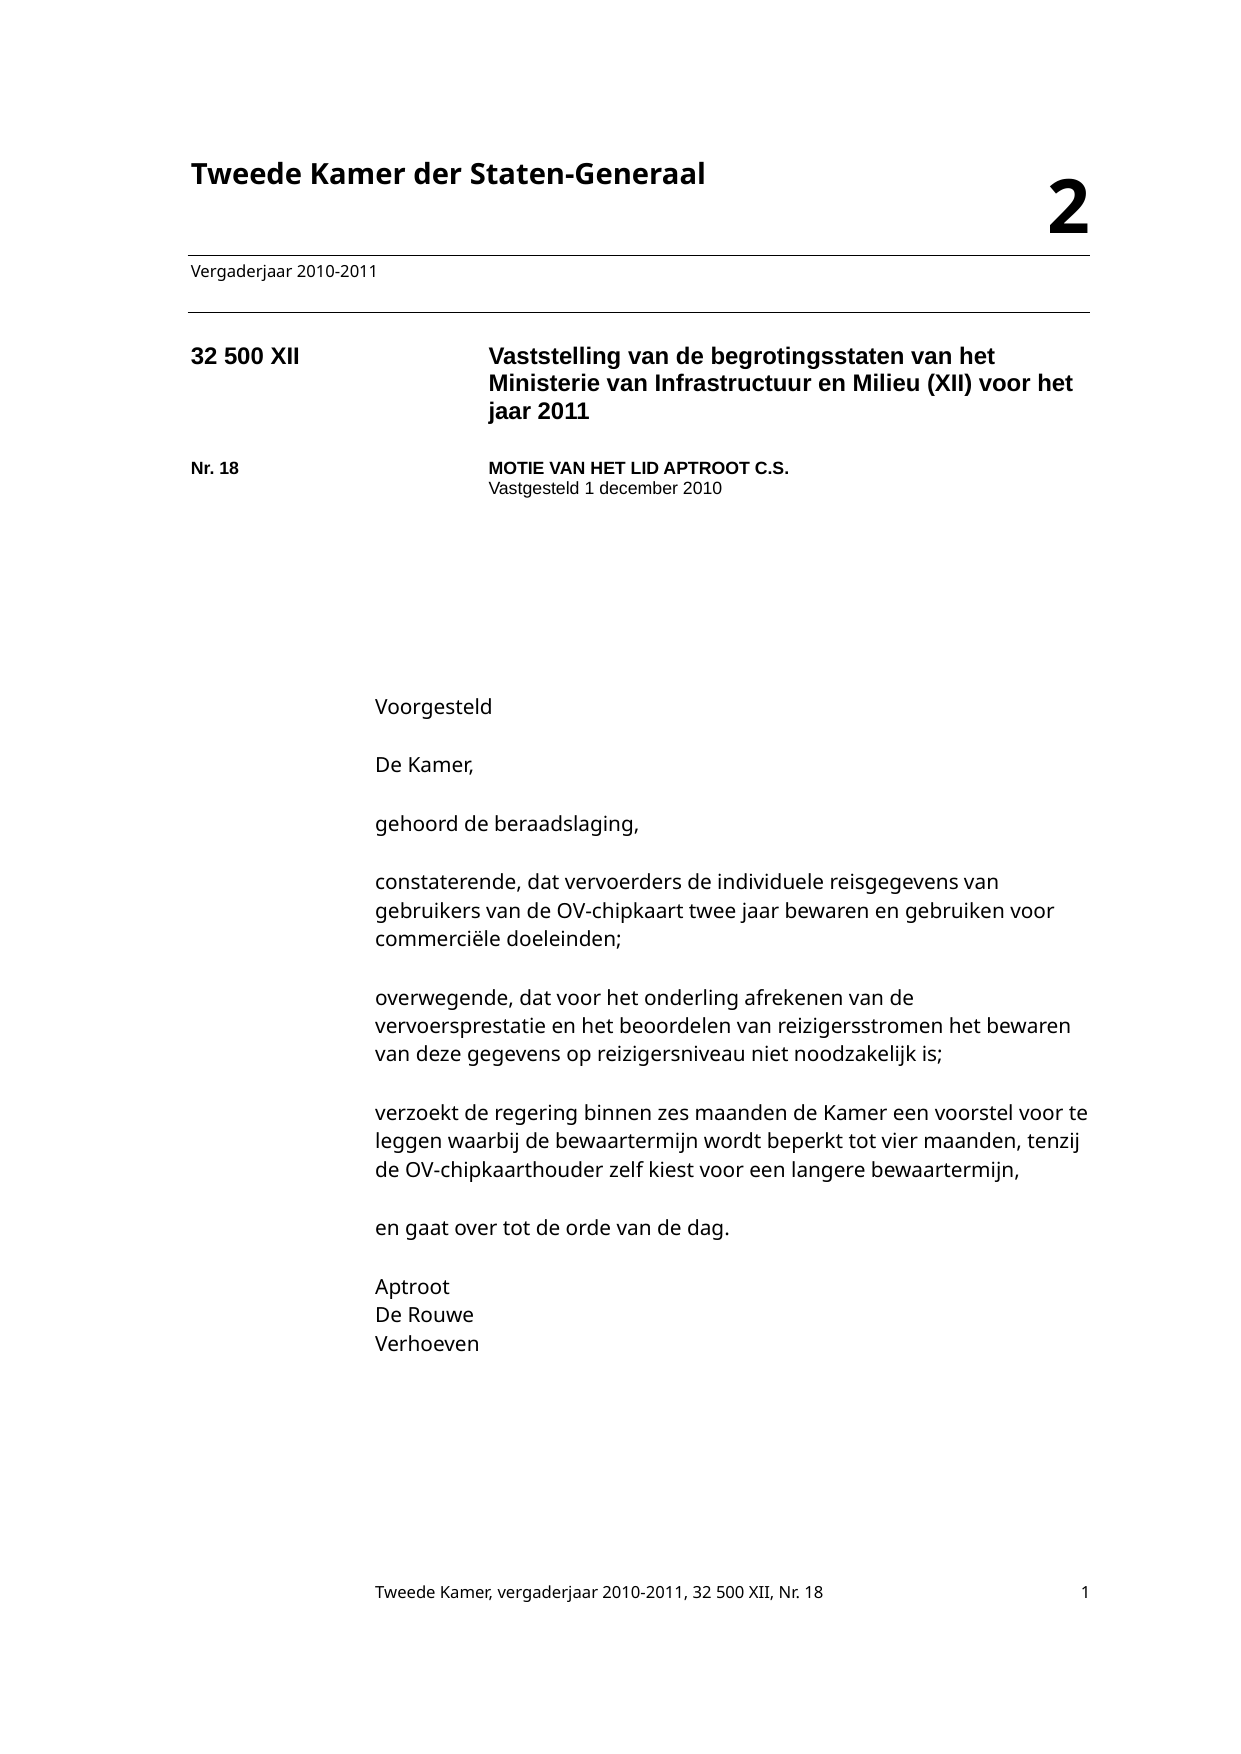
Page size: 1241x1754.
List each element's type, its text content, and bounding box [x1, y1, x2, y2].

table_cell Vaststelling van de begrotingsstaten van het Ministerie van Infrastructuur en Milieu (XII) voor het jaar 2011 [485, 339, 1090, 454]
text Verhoeven [375, 1329, 1090, 1357]
text gehoord de beraadslaging, [375, 809, 1090, 837]
table_cell Vergaderjaar 2010-2011 [188, 256, 485, 312]
text overwegende, dat voor het onderling afrekenen van de vervoersprestatie en het beoordelen van reizigersstromen het bewaren van deze gegevens op reizigersniveau niet noodzakelijk is; [375, 983, 1090, 1068]
text constaterende, dat vervoerders de individuele reisgegevens van gebruikers van de OV-chipkaart twee jaar bewaren en gebruiken voor commerciële doeleinden; [375, 867, 1090, 953]
text verzoekt de regering binnen zes maanden de Kamer een voorstel voor te leggen waarbij de bewaartermijn wordt beperkt tot vier maanden, tenzij de OV-chipkaarthouder zelf kiest voor een langere bewaartermijn, [375, 1098, 1090, 1183]
table_header Tweede Kamer der Staten-Generaal [188, 150, 909, 255]
table_cell Nr. 18 [188, 455, 485, 573]
text Voorgesteld [375, 692, 1090, 721]
text en gaat over tot de orde van de dag. [375, 1213, 1090, 1242]
text Aptroot [375, 1272, 1090, 1300]
table_cell MOTIE VAN HET LID APTROOT C.S. Vastgesteld 1 december 2010 [485, 455, 1090, 573]
table_header 2 [910, 150, 1090, 255]
table_cell [485, 313, 1090, 339]
text De Kamer, [375, 751, 1090, 779]
table_cell [485, 256, 1090, 312]
table_cell [188, 313, 485, 339]
table_cell 32 500 XII [188, 339, 485, 454]
text De Rouwe [375, 1300, 1090, 1329]
